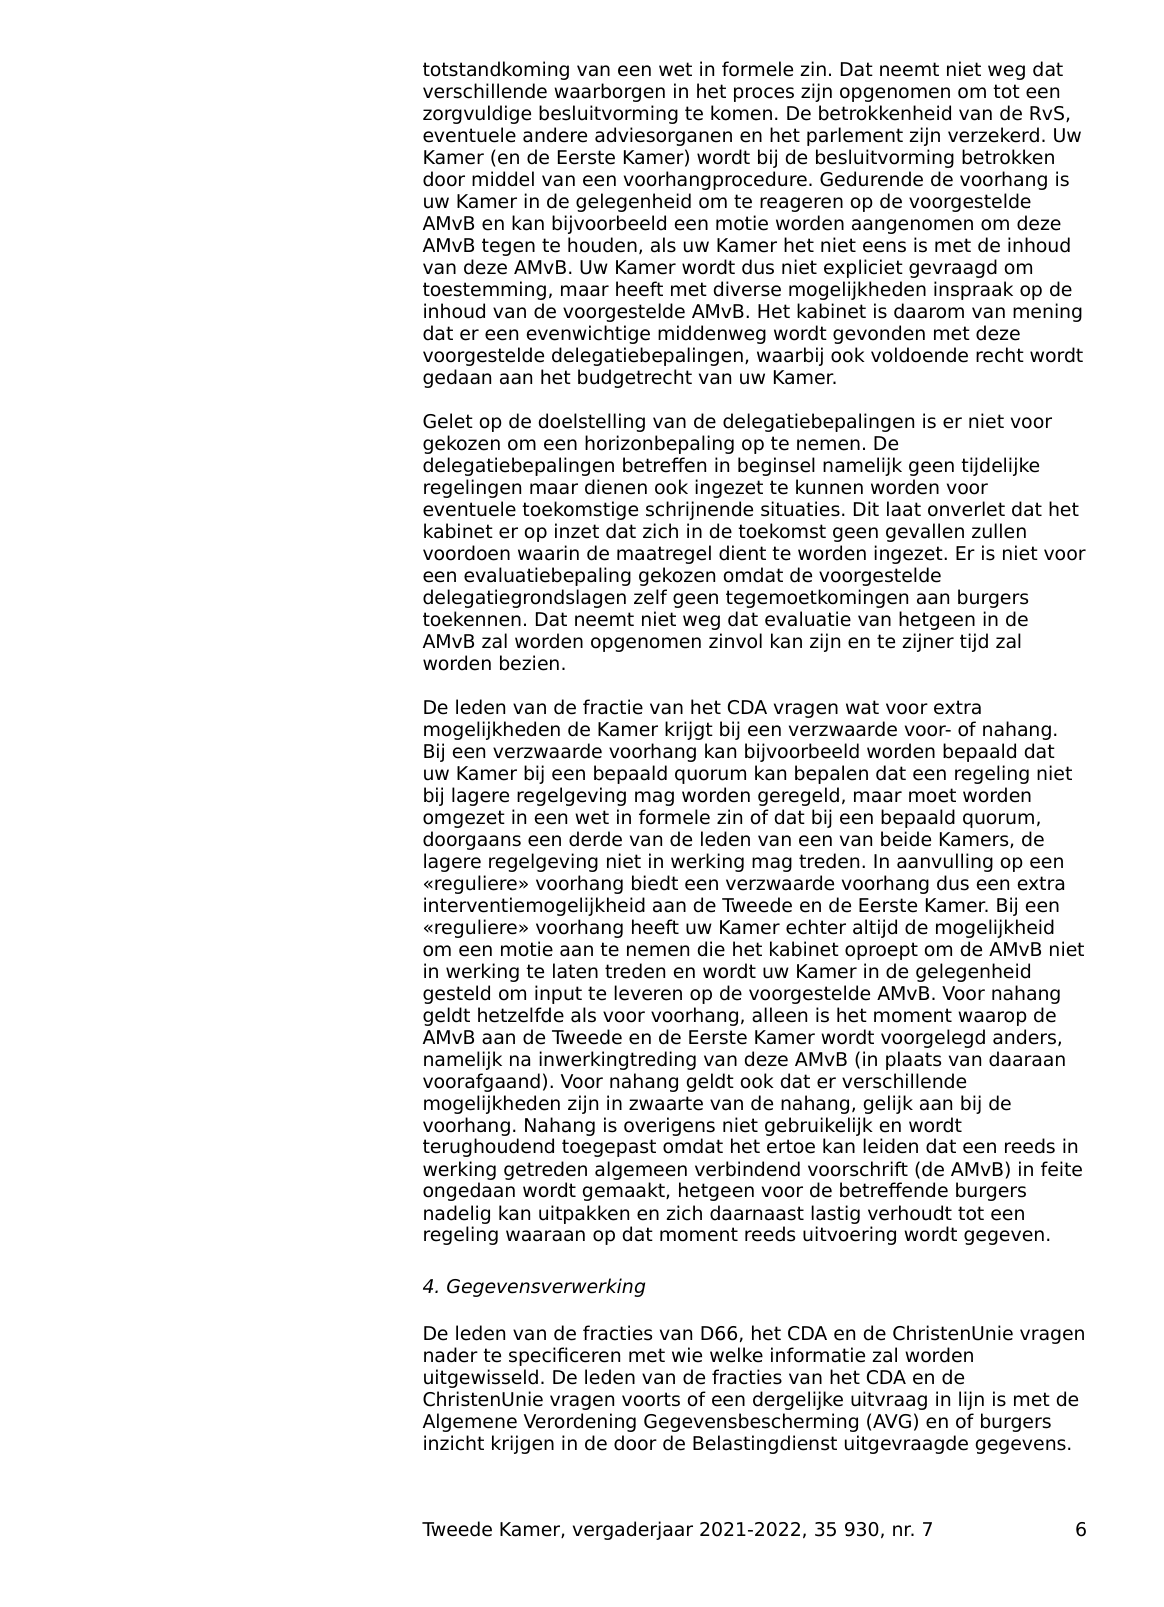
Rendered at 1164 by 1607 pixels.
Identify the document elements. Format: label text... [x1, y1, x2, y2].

subtitle 4. Gegevensverwerking [422, 1276, 1087, 1298]
text totstandkoming van een wet in formele zin. Dat neemt niet weg dat verschillende waarborgen in het proces zijn opgenomen om tot een zorgvuldige besluitvorming te komen. De betrokkenheid van de RvS, eventuele andere adviesorganen en het parlement zijn verzekerd. Uw Kamer (en de Eerste Kamer) wordt bij de besluitvorming betrokken door middel van een voorhangprocedure. Gedurende de voorhang is uw Kamer in de gelegenheid om te reageren op de voorgestelde AMvB en kan bijvoorbeeld een motie worden aangenomen om deze AMvB tegen te houden, als uw Kamer het niet eens is met de inhoud van deze AMvB. Uw Kamer wordt dus niet expliciet gevraagd om toestemming, maar heeft met diverse mogelijkheden inspraak op de inhoud van de voorgestelde AMvB. Het kabinet is daarom van mening dat er een evenwichtige middenweg wordt gevonden met deze voorgestelde delegatiebepalingen, waarbij ook voldoende recht wordt gedaan aan het budgetrecht van uw Kamer. [422, 59, 1087, 389]
text De leden van de fracties van D66, het CDA en de ChristenUnie vragen nader te specificeren met wie welke informatie zal worden uitgewisseld. De leden van de fracties van het CDA en de ChristenUnie vragen voorts of een dergelijke uitvraag in lijn is met de Algemene Verordening Gegevensbescherming (AVG) en of burgers inzicht krijgen in de door de Belastingdienst uitgevraagde gegevens. [422, 1323, 1087, 1455]
text Gelet op de doelstelling van de delegatiebepalingen is er niet voor gekozen om een horizonbepaling op te nemen. De delegatiebepalingen betreffen in beginsel namelijk geen tijdelijke regelingen maar dienen ook ingezet te kunnen worden voor eventuele toekomstige schrijnende situaties. Dit laat onverlet dat het kabinet er op inzet dat zich in de toekomst geen gevallen zullen voordoen waarin de maatregel dient te worden ingezet. Er is niet voor een evaluatiebepaling gekozen omdat de voorgestelde delegatiegrondslagen zelf geen tegemoetkomingen aan burgers toekennen. Dat neemt niet weg dat evaluatie van hetgeen in de AMvB zal worden opgenomen zinvol kan zijn en te zijner tijd zal worden bezien. [422, 411, 1087, 675]
text De leden van de fractie van het CDA vragen wat voor extra mogelijkheden de Kamer krijgt bij een verzwaarde voor- of nahang. Bij een verzwaarde voorhang kan bijvoorbeeld worden bepaald dat uw Kamer bij een bepaald quorum kan bepalen dat een regeling niet bij lagere regelgeving mag worden geregeld, maar moet worden omgezet in een wet in formele zin of dat bij een bepaald quorum, doorgaans een derde van de leden van een van beide Kamers, de lagere regelgeving niet in werking mag treden. In aanvulling op een «reguliere» voorhang biedt een verzwaarde voorhang dus een extra interventiemogelijkheid aan de Tweede en de Eerste Kamer. Bij een «reguliere» voorhang heeft uw Kamer echter altijd de mogelijkheid om een motie aan te nemen die het kabinet oproept om de AMvB niet in werking te laten treden en wordt uw Kamer in de gelegenheid gesteld om input te leveren op de voorgestelde AMvB. Voor nahang geldt hetzelfde als voor voorhang, alleen is het moment waarop de AMvB aan de Tweede en de Eerste Kamer wordt voorgelegd anders, namelijk na inwerkingtreding van deze AMvB (in plaats van daaraan voorafgaand). Voor nahang geldt ook dat er verschillende mogelijkheden zijn in zwaarte van de nahang, gelijk aan bij de voorhang. Nahang is overigens niet gebruikelijk en wordt terughoudend toegepast omdat het ertoe kan leiden dat een reeds in werking getreden algemeen verbindend voorschrift (de AMvB) in feite ongedaan wordt gemaakt, hetgeen voor de betreffende burgers nadelig kan uitpakken en zich daarnaast lastig verhoudt tot een regeling waaraan op dat moment reeds uitvoering wordt gegeven. [422, 697, 1087, 1246]
